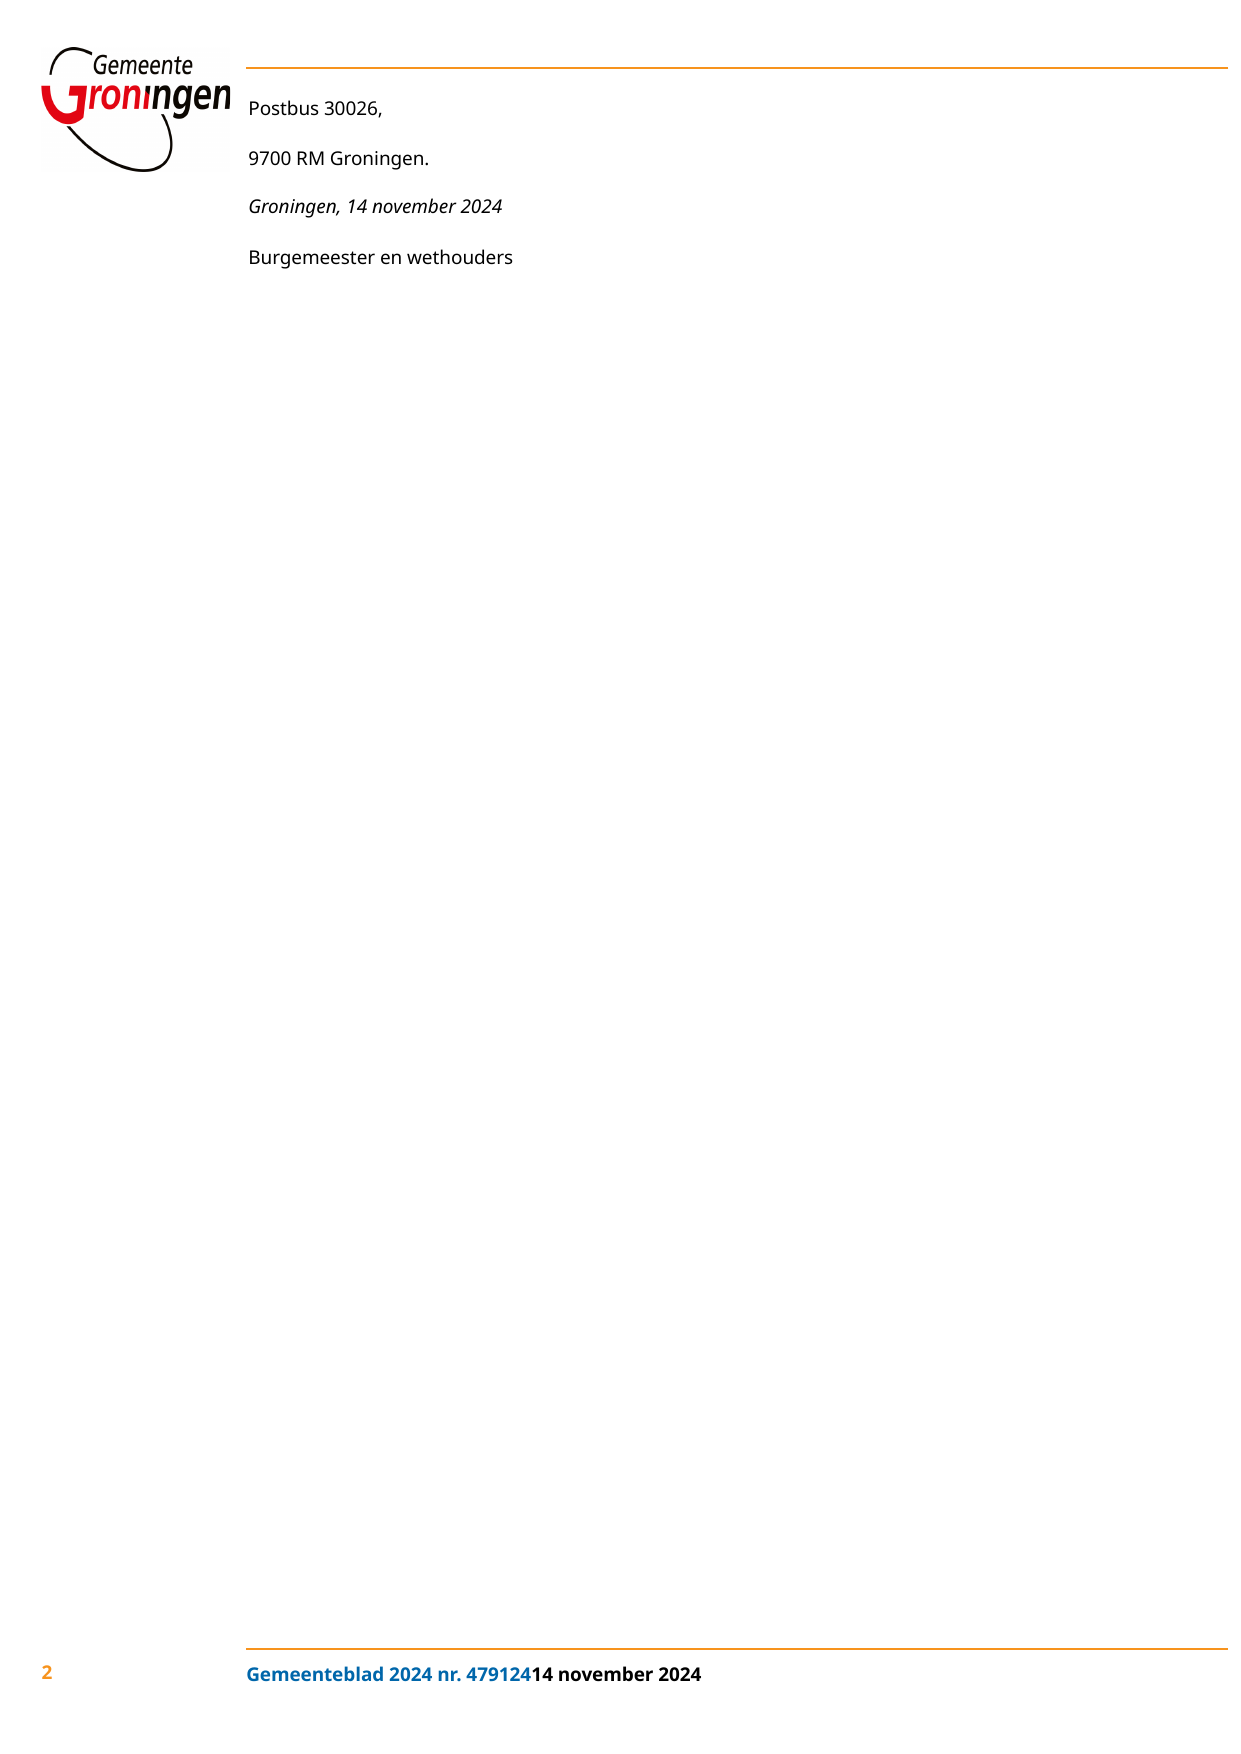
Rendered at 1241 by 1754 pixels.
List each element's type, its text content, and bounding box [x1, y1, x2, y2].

text Burgemeester en wethouders [248, 244, 1152, 270]
text Groningen, 14 november 2024 [248, 193, 1152, 219]
text Postbus 30026, [248, 95, 1152, 121]
text 9700 RM Groningen. [248, 145, 1152, 171]
picture [41, 47, 231, 172]
